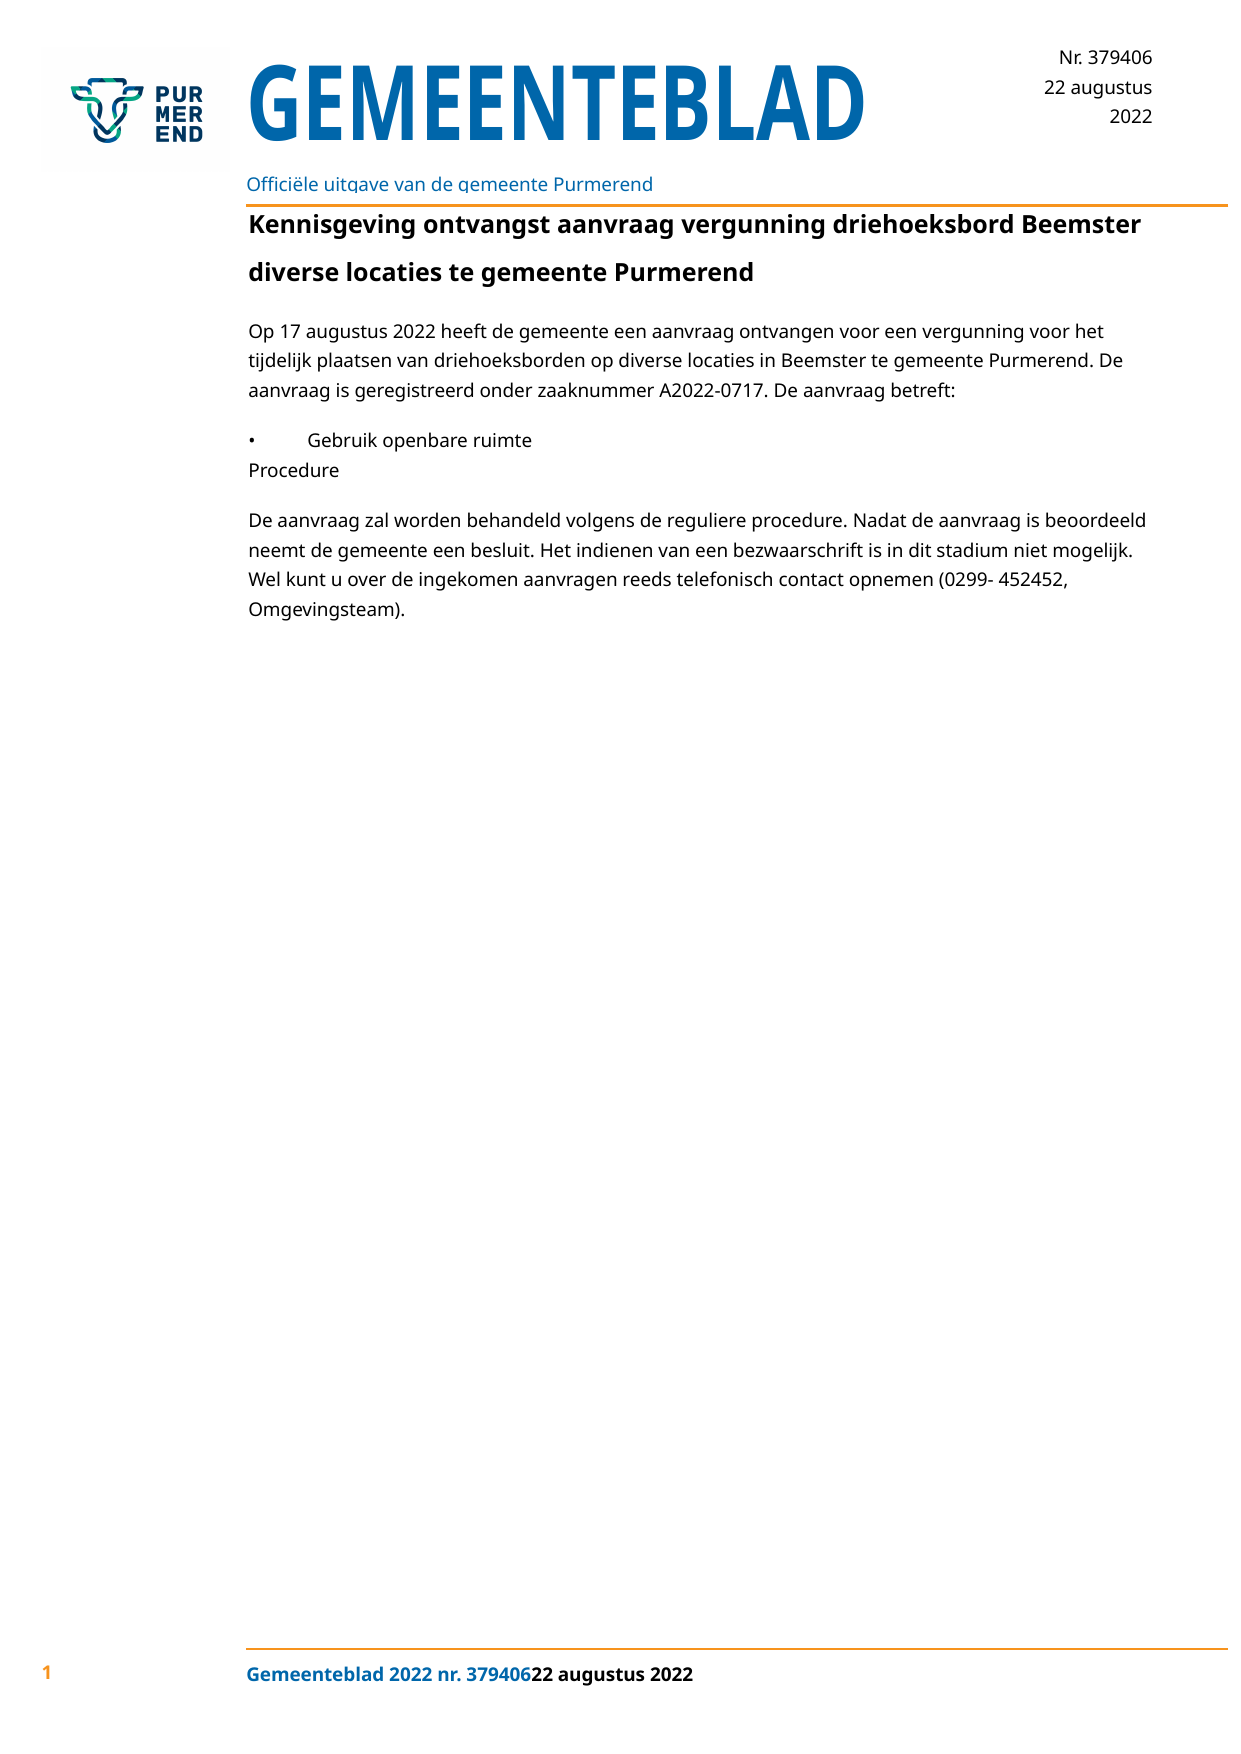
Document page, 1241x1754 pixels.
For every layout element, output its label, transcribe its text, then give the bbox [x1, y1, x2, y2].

text Kennisgeving ontvangst aanvraag vergunning driehoeksbord Beemster diverse locaties te gemeente Purmerend [248, 207, 1152, 288]
picture [41, 47, 231, 172]
text Op 17 augustus 2022 heeft de gemeente een aanvraag ontvangen voor een vergunning voor het tijdelijk plaatsen van driehoeksborden op diverse locaties in Beemster te gemeente Purmerend. De aanvraag is geregistreerd onder zaaknummer A2022-0717. De aanvraag betreft: [248, 318, 1152, 403]
text Procedure [248, 457, 1152, 483]
text De aanvraag zal worden behandeld volgens de reguliere procedure. Nadat de aanvraag is beoordeeld neemt de gemeente een besluit. Het indienen van een bezwaarschrift is in dit stadium niet mogelijk. Wel kunt u over de ingekomen aanvragen reeds telefonisch contact opnemen (0299- 452452, Omgevingsteam). [248, 507, 1152, 622]
list Gebruik openbare ruimte [248, 427, 1152, 453]
